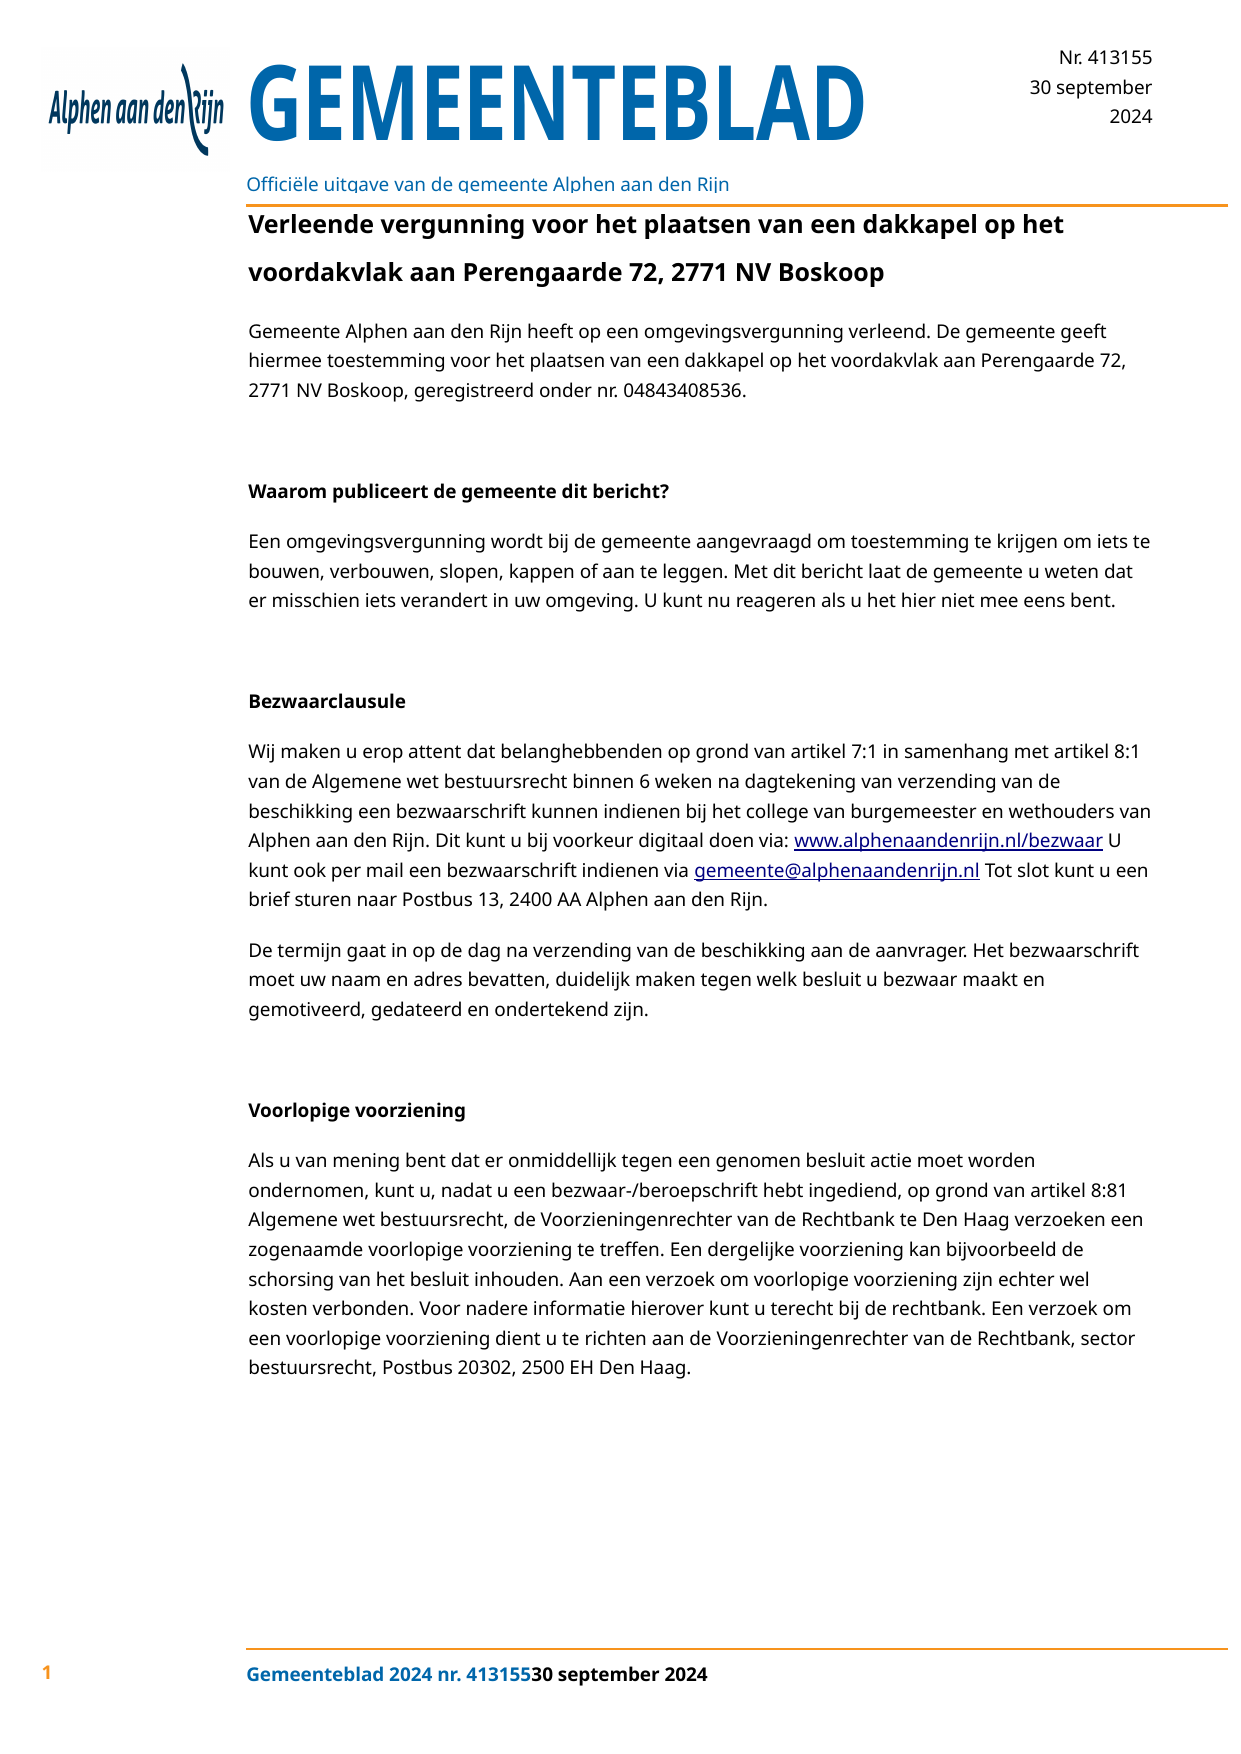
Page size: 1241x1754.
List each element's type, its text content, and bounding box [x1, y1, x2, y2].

text Wij maken u erop attent dat belanghebbenden op grond van artikel 7:1 in samenhang met artikel 8:1 van de Algemene wet bestuursrecht binnen 6 weken na dagtekening van verzending van de beschikking een bezwaarschrift kunnen indienen bij het college van burgemeester en wethouders van Alphen aan den Rijn. Dit kunt u bij voorkeur digitaal doen via: www.alphenaandenrijn.nl/bezwaar U kunt ook per mail een bezwaarschrift indienen via gemeente@alphenaandenrijn.nl Tot slot kunt u een brief sturen naar Postbus 13, 2400 AA Alphen aan den Rijn. [248, 739, 1152, 912]
text De termijn gaat in op de dag na verzending van de beschikking aan de aanvrager. Het bezwaarschrift moet uw naam en adres bevatten, duidelijk maken tegen welk besluit u bezwaar maakt en gemotiveerd, gedateerd en ondertekend zijn. [248, 937, 1152, 1022]
text Een omgevingsvergunning wordt bij de gemeente aangevraagd om toestemming te krijgen om iets te bouwen, verbouwen, slopen, kappen of aan te leggen. Met dit bericht laat de gemeente u weten dat er misschien iets verandert in uw omgeving. U kunt nu reageren als u het hier niet mee eens bent. [248, 528, 1152, 613]
text Waarom publiceert de gemeente dit bericht? [248, 478, 1152, 504]
picture [41, 47, 231, 172]
text Gemeente Alphen aan den Rijn heeft op een omgevingsvergunning verleend. De gemeente geeft hiermee toestemming voor het plaatsen van een dakkapel op het voordakvlak aan Perengaarde 72, 2771 NV Boskoop, geregistreerd onder nr. 04843408536. [248, 318, 1152, 403]
text Bezwaarclausule [248, 688, 1152, 714]
text Voorlopige voorziening [248, 1097, 1152, 1123]
text Verleende vergunning voor het plaatsen van een dakkapel op het voordakvlak aan Perengaarde 72, 2771 NV Boskoop [248, 207, 1152, 288]
text Als u van mening bent dat er onmiddellijk tegen een genomen besluit actie moet worden ondernomen, kunt u, nadat u een bezwaar-/beroepschrift hebt ingediend, op grond van artikel 8:81 Algemene wet bestuursrecht, de Voorzieningenrechter van de Rechtbank te Den Haag verzoeken een zogenaamde voorlopige voorziening te treffen. Een dergelijke voorziening kan bijvoorbeeld de schorsing van het besluit inhouden. Aan een verzoek om voorlopige voorziening zijn echter wel kosten verbonden. Voor nadere informatie hierover kunt u terecht bij de rechtbank. Een verzoek om een voorlopige voorziening dient u te richten aan de Voorzieningenrechter van de Rechtbank, sector bestuursrecht, Postbus 20302, 2500 EH Den Haag. [248, 1147, 1152, 1380]
